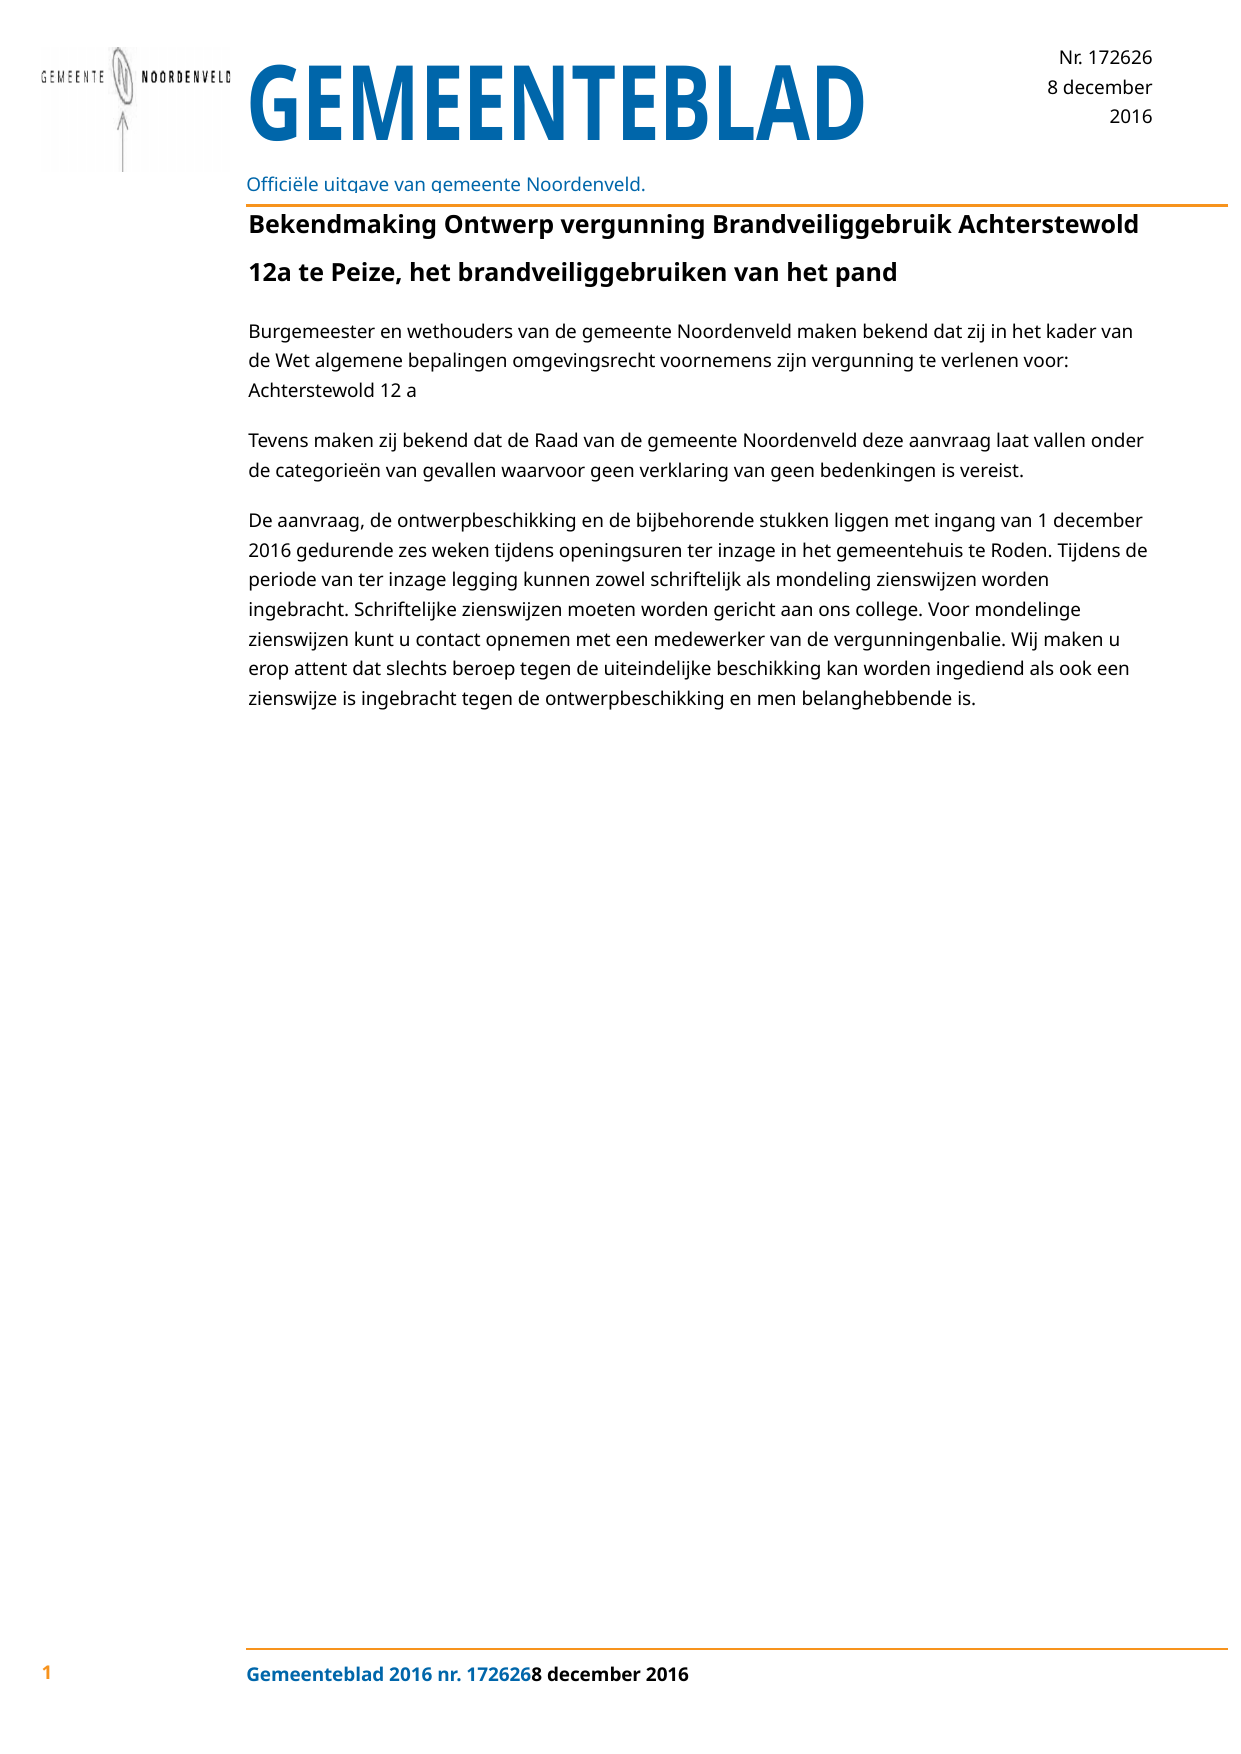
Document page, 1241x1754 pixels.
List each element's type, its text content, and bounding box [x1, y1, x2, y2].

text Tevens maken zij bekend dat de Raad van de gemeente Noordenveld deze aanvraag laat vallen onder de categorieën van gevallen waarvoor geen verklaring van geen bedenkingen is vereist. [248, 427, 1152, 483]
text Burgemeester en wethouders van de gemeente Noordenveld maken bekend dat zij in het kader van de Wet algemene bepalingen omgevingsrecht voornemens zijn vergunning te verlenen voor: Achterstewold 12 a [248, 318, 1152, 403]
picture [41, 47, 231, 172]
text Bekendmaking Ontwerp vergunning Brandveiliggebruik Achterstewold 12a te Peize, het brandveiliggebruiken van het pand [248, 207, 1152, 288]
text De aanvraag, de ontwerpbeschikking en de bijbehorende stukken liggen met ingang van 1 december 2016 gedurende zes weken tijdens openingsuren ter inzage in het gemeentehuis te Roden. Tijdens de periode van ter inzage legging kunnen zowel schriftelijk als mondeling zienswijzen worden ingebracht. Schriftelijke zienswijzen moeten worden gericht aan ons college. Voor mondelinge zienswijzen kunt u contact opnemen met een medewerker van de vergunningenbalie. Wij maken u erop attent dat slechts beroep tegen de uiteindelijke beschikking kan worden ingediend als ook een zienswijze is ingebracht tegen de ontwerpbeschikking en men belanghebbende is. [248, 507, 1152, 711]
